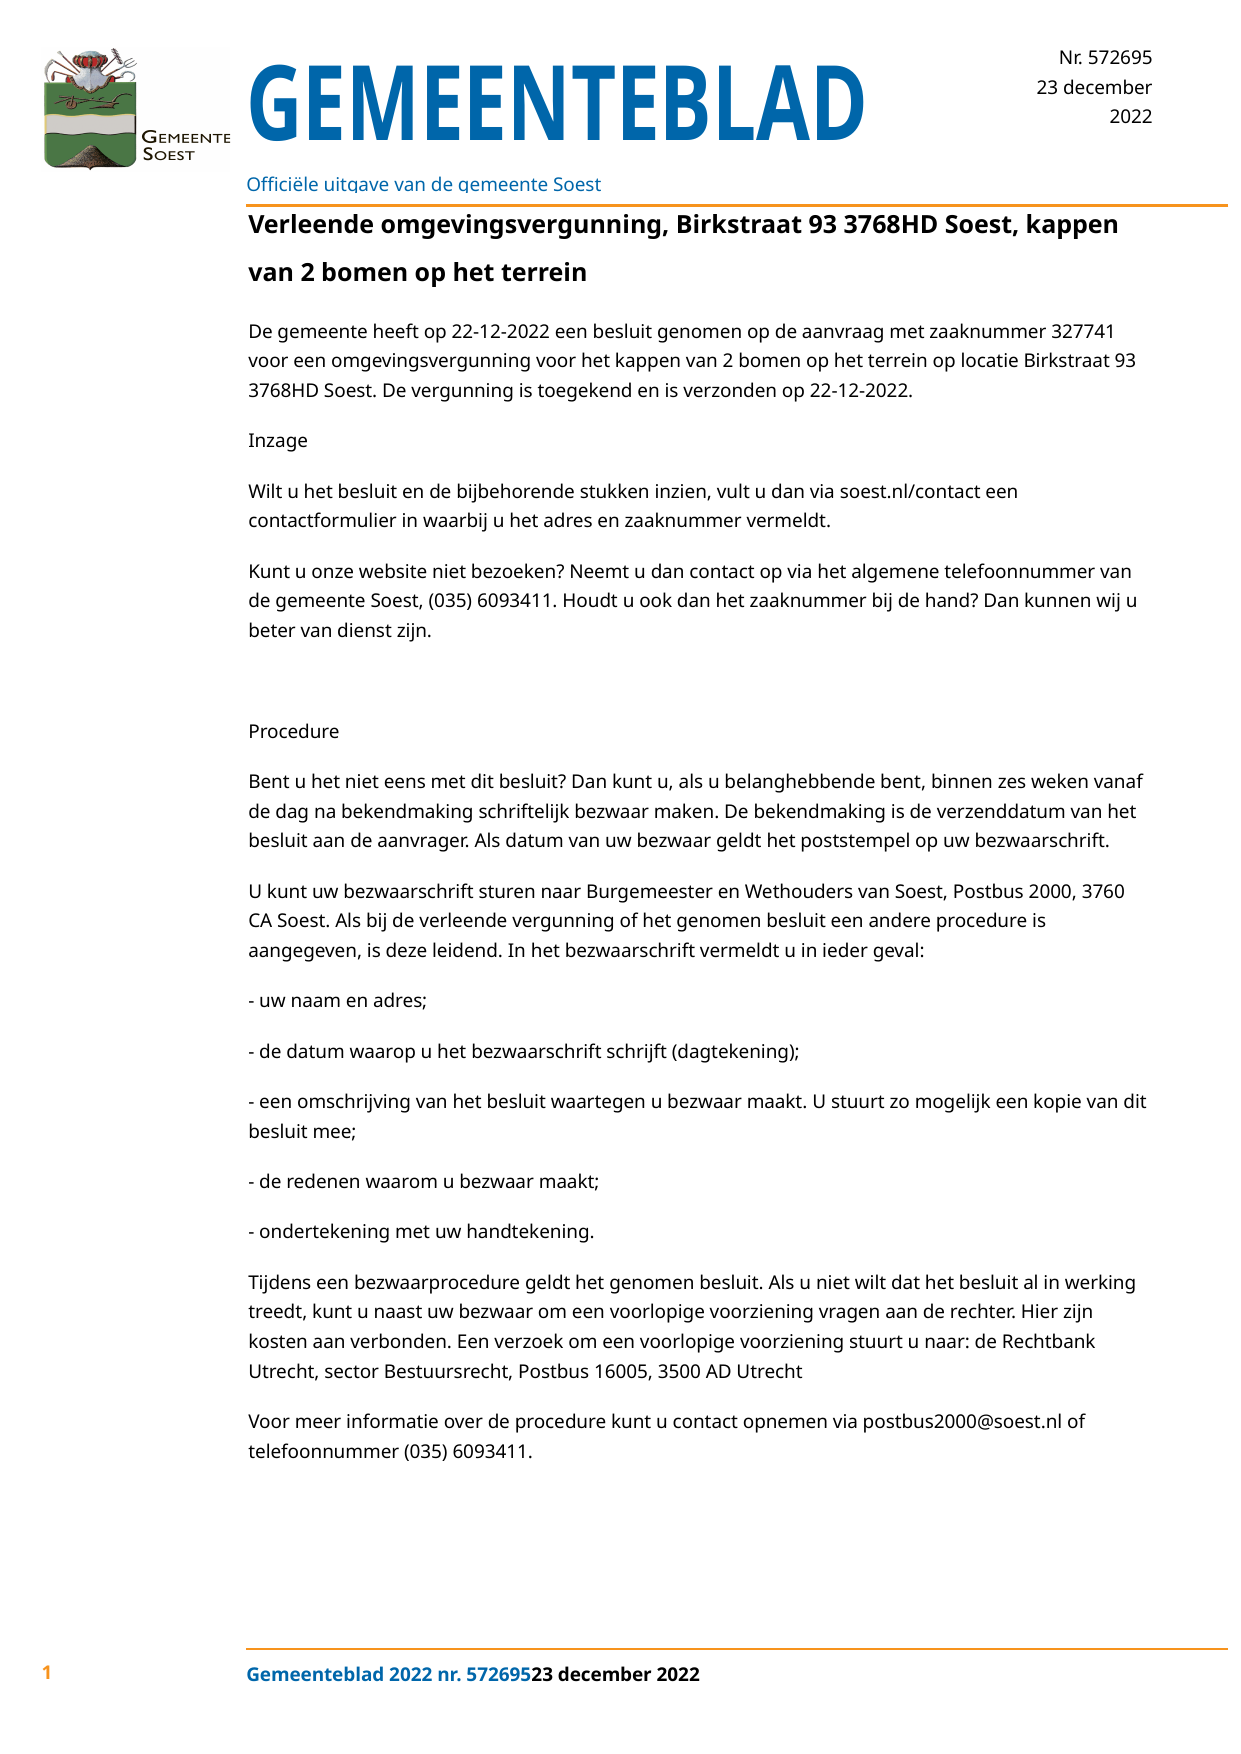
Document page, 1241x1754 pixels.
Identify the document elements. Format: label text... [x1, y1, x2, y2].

picture [41, 47, 231, 172]
text Tijdens een bezwaarprocedure geldt het genomen besluit. Als u niet wilt dat het besluit al in werking treedt, kunt u naast uw bezwaar om een voorlopige voorziening vragen aan de rechter. Hier zijn kosten aan verbonden. Een verzoek om een voorlopige voorziening stuurt u naar: de Rechtbank Utrecht, sector Bestuursrecht, Postbus 16005, 3500 AD Utrecht [248, 1269, 1152, 1384]
text Bent u het niet eens met dit besluit? Dan kunt u, als u belanghebbende bent, binnen zes weken vanaf de dag na bekendmaking schriftelijk bezwaar maken. De bekendmaking is de verzenddatum van het besluit aan de aanvrager. Als datum van uw bezwaar geldt het poststempel op uw bezwaarschrift. [248, 768, 1152, 853]
text Wilt u het besluit en de bijbehorende stukken inzien, vult u dan via soest.nl/contact een contactformulier in waarbij u het adres en zaaknummer vermeldt. [248, 478, 1152, 533]
text Procedure [248, 718, 1152, 744]
text - ondertekening met uw handtekening. [248, 1219, 1152, 1244]
text - de redenen waarom u bezwaar maakt; [248, 1168, 1152, 1194]
text De gemeente heeft op 22-12-2022 een besluit genomen op de aanvraag met zaaknummer 327741 voor een omgevingsvergunning voor het kappen van 2 bomen op het terrein op locatie Birkstraat 93 3768HD Soest. De vergunning is toegekend en is verzonden op 22-12-2022. [248, 318, 1152, 403]
text Inzage [248, 427, 1152, 453]
text - uw naam en adres; [248, 987, 1152, 1013]
text Verleende omgevingsvergunning, Birkstraat 93 3768HD Soest, kappen van 2 bomen op het terrein [248, 207, 1152, 288]
text Voor meer informatie over de procedure kunt u contact opnemen via postbus2000@soest.nl of telefoonnummer (035) 6093411. [248, 1408, 1152, 1464]
text Kunt u onze website niet bezoeken? Neemt u dan contact op via het algemene telefoonnummer van de gemeente Soest, (035) 6093411. Houdt u ook dan het zaaknummer bij de hand? Dan kunnen wij u beter van dienst zijn. [248, 558, 1152, 643]
text U kunt uw bezwaarschrift sturen naar Burgemeester en Wethouders van Soest, Postbus 2000, 3760 CA Soest. Als bij de verleende vergunning of het genomen besluit een andere procedure is aangegeven, is deze leidend. In het bezwaarschrift vermeldt u in ieder geval: [248, 878, 1152, 963]
text - een omschrijving van het besluit waartegen u bezwaar maakt. U stuurt zo mogelijk een kopie van dit besluit mee; [248, 1088, 1152, 1144]
text - de datum waarop u het bezwaarschrift schrijft (dagtekening); [248, 1038, 1152, 1064]
